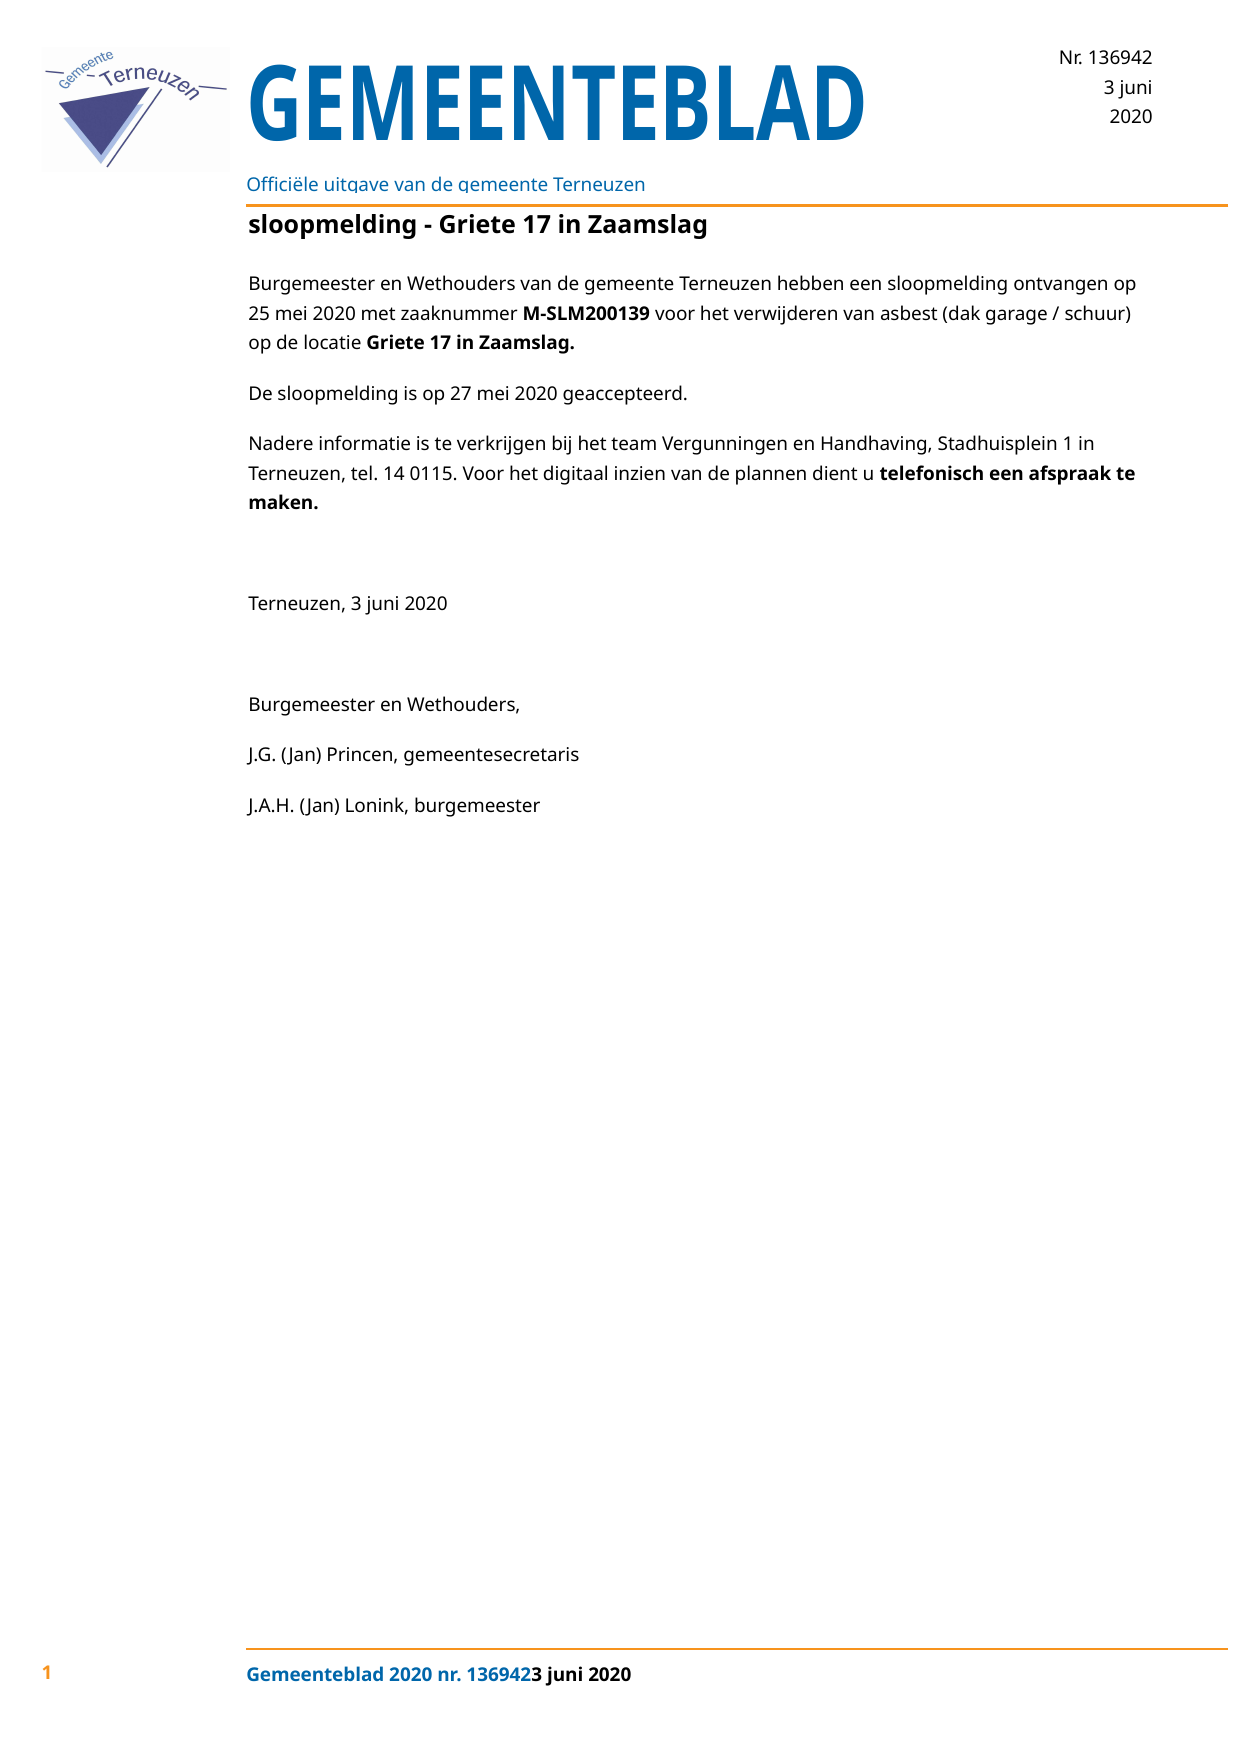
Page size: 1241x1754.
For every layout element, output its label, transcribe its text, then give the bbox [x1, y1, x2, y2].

text J.A.H. (Jan) Lonink, burgemeester [248, 792, 1152, 818]
text Burgemeester en Wethouders van de gemeente Terneuzen hebben een sloopmelding ontvangen op 25 mei 2020 met zaaknummer M-SLM200139 voor het verwijderen van asbest (dak garage / schuur) op de locatie Griete 17 in Zaamslag. [248, 270, 1152, 355]
text De sloopmelding is op 27 mei 2020 geaccepteerd. [248, 380, 1152, 406]
text Terneuzen, 3 juni 2020 [248, 590, 1152, 616]
text Burgemeester en Wethouders, [248, 691, 1152, 717]
picture [41, 47, 231, 172]
text Nadere informatie is te verkrijgen bij het team Vergunningen en Handhaving, Stadhuisplein 1 in Terneuzen, tel. 14 0115. Voor het digitaal inzien van de plannen dient u telefonisch een afspraak te maken. [248, 430, 1152, 515]
text J.G. (Jan) Princen, gemeentesecretaris [248, 742, 1152, 767]
text sloopmelding - Griete 17 in Zaamslag [248, 207, 1152, 241]
